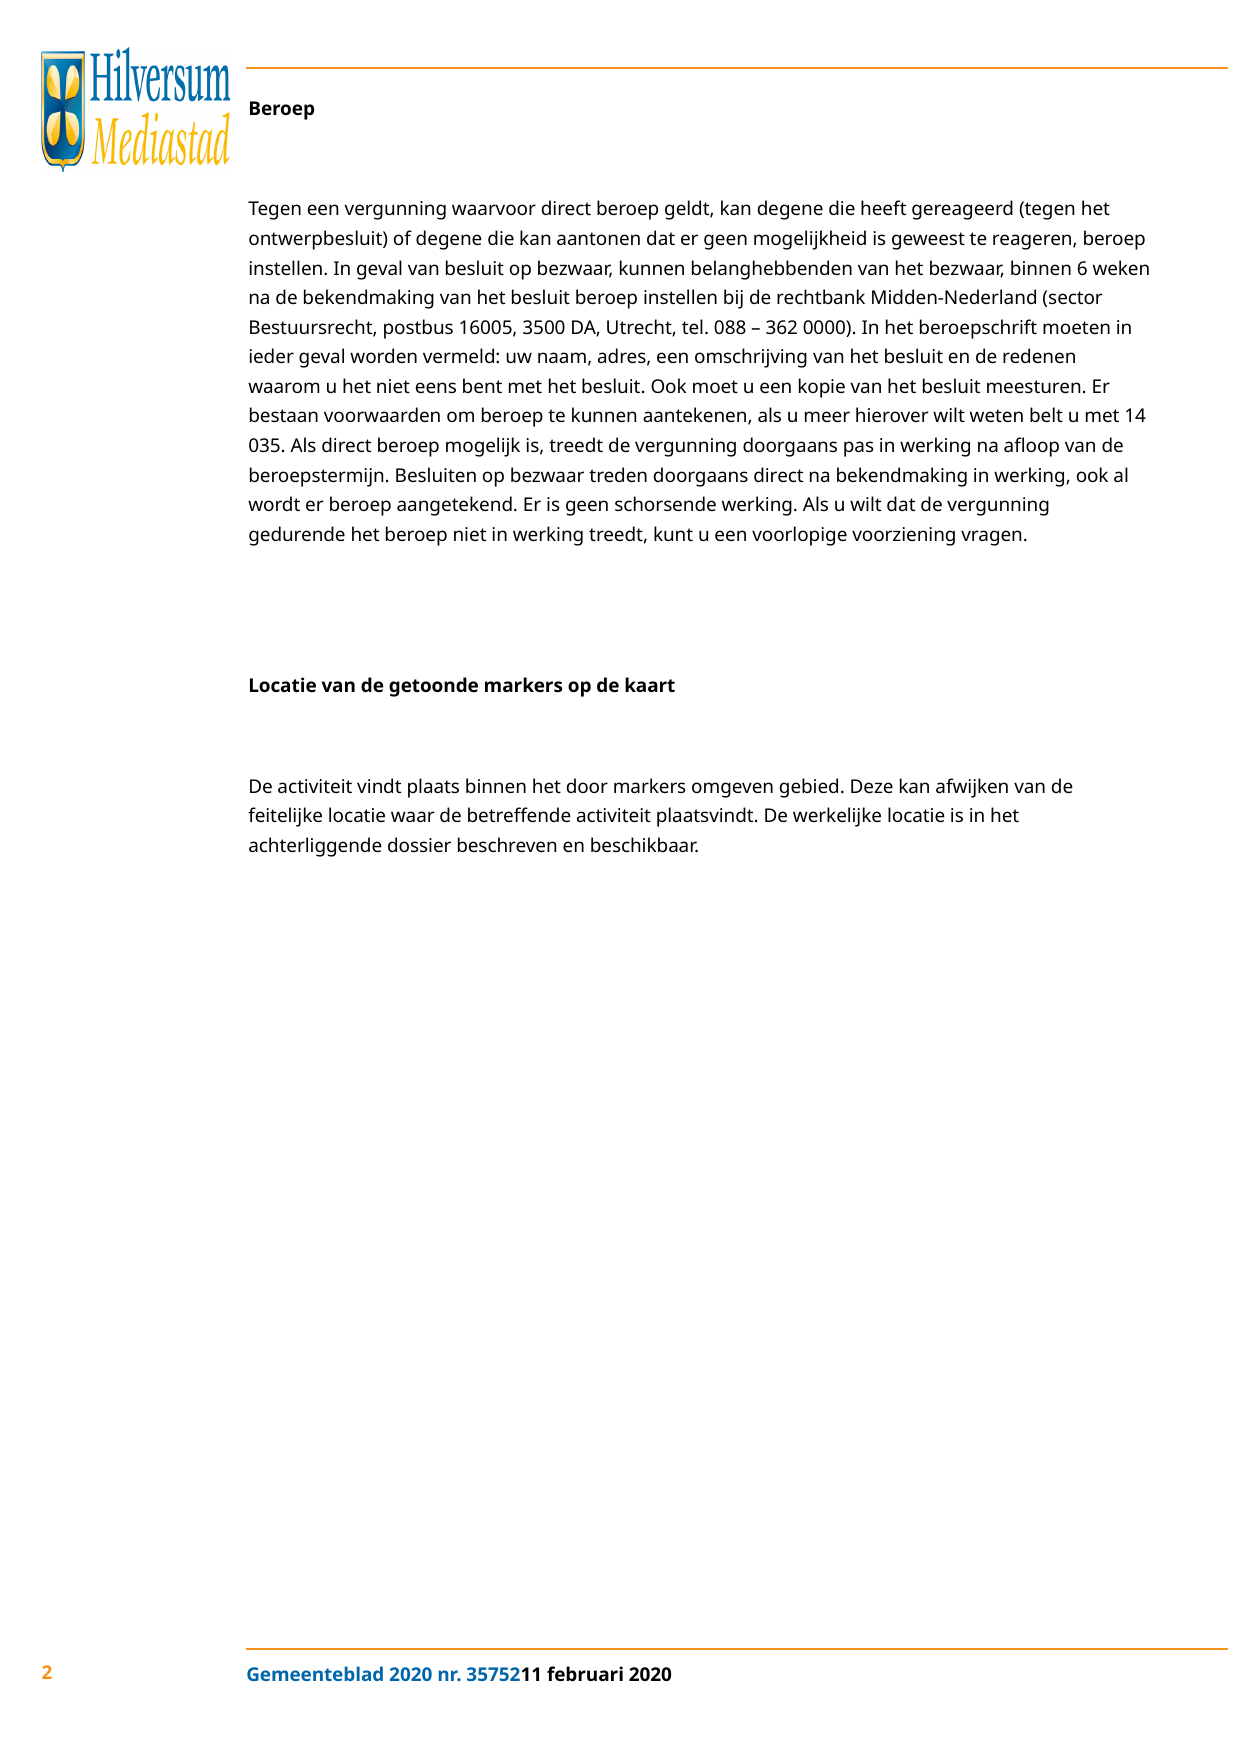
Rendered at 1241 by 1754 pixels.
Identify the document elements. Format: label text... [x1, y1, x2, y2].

text Locatie van de getoonde markers op de kaart [248, 672, 1152, 698]
text Beroep [248, 95, 1152, 121]
picture [41, 47, 231, 172]
text Tegen een vergunning waarvoor direct beroep geldt, kan degene die heeft gereageerd (tegen het ontwerpbesluit) of degene die kan aantonen dat er geen mogelijkheid is geweest te reageren, beroep instellen. In geval van besluit op bezwaar, kunnen belanghebbenden van het bezwaar, binnen 6 weken na de bekendmaking van het besluit beroep instellen bij de rechtbank Midden-Nederland (sector Bestuursrecht, postbus 16005, 3500 DA, Utrecht, tel. 088 – 362 0000). In het beroepschrift moeten in ieder geval worden vermeld: uw naam, adres, een omschrijving van het besluit en de redenen waarom u het niet eens bent met het besluit. Ook moet u een kopie van het besluit meesturen. Er bestaan voorwaarden om beroep te kunnen aantekenen, als u meer hierover wilt weten belt u met 14 035. Als direct beroep mogelijk is, treedt de vergunning doorgaans pas in werking na afloop van de beroepstermijn. Besluiten op bezwaar treden doorgaans direct na bekendmaking in werking, ook al wordt er beroep aangetekend. Er is geen schorsende werking. Als u wilt dat de vergunning gedurende het beroep niet in werking treedt, kunt u een voorlopige voorziening vragen. [248, 196, 1152, 547]
text De activiteit vindt plaats binnen het door markers omgeven gebied. Deze kan afwijken van de feitelijke locatie waar de betreffende activiteit plaatsvindt. De werkelijke locatie is in het achterliggende dossier beschreven en beschikbaar. [248, 773, 1152, 858]
